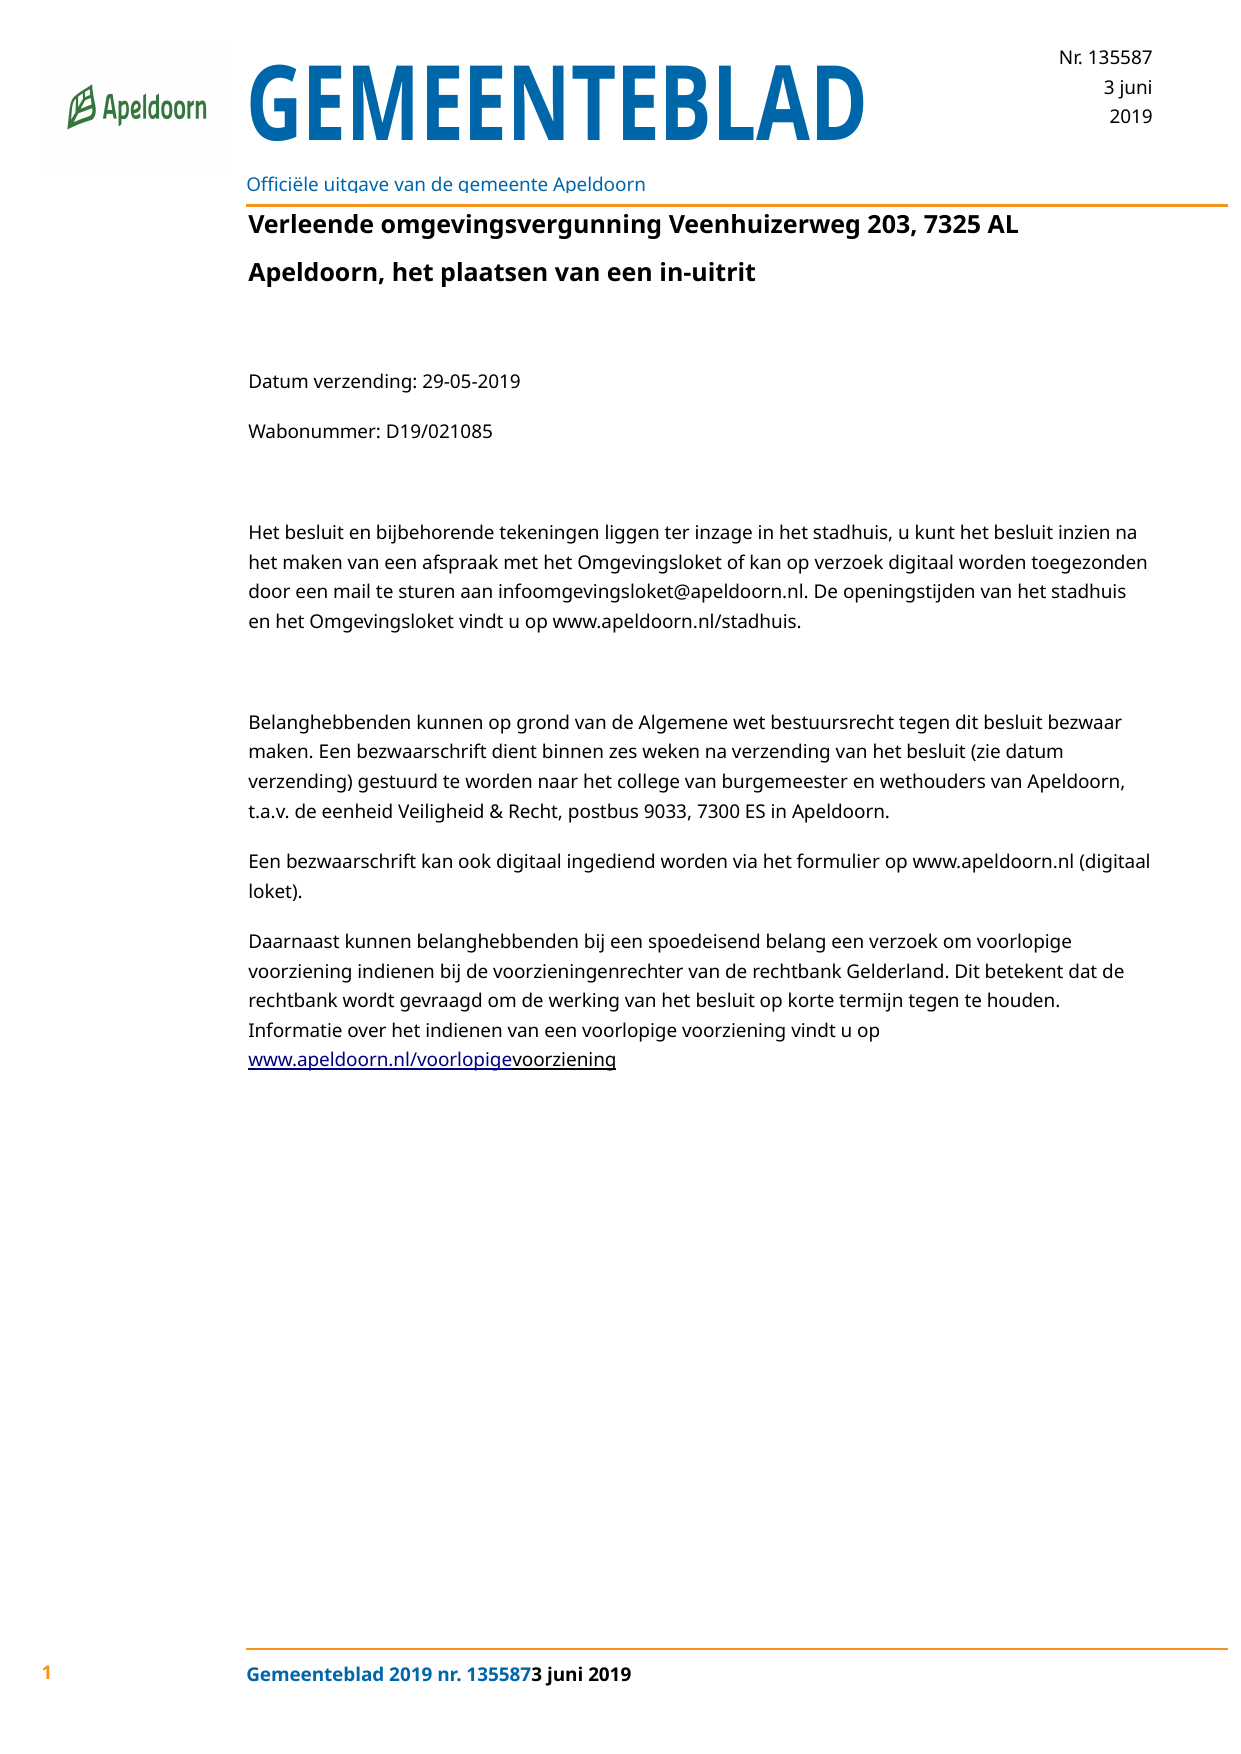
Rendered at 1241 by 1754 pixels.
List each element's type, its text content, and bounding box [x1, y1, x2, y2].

text Wabonummer: D19/021085 [248, 419, 1152, 444]
text Belanghebbenden kunnen op grond van de Algemene wet bestuursrecht tegen dit besluit bezwaar maken. Een bezwaarschrift dient binnen zes weken na verzending van het besluit (zie datum verzending) gestuurd te worden naar het college van burgemeester en wethouders van Apeldoorn, t.a.v. de eenheid Veiligheid & Recht, postbus 9033, 7300 ES in Apeldoorn. [248, 709, 1152, 824]
text Datum verzending: 29-05-2019 [248, 368, 1152, 394]
text Verleende omgevingsvergunning Veenhuizerweg 203, 7325 AL Apeldoorn, het plaatsen van een in-uitrit [248, 207, 1152, 288]
text Een bezwaarschrift kan ook digitaal ingediend worden via het formulier op www.apeldoorn.nl (digitaal loket). [248, 848, 1152, 904]
picture [41, 47, 231, 172]
text Daarnaast kunnen belanghebbenden bij een spoedeisend belang een verzoek om voorlopige voorziening indienen bij de voorzieningenrechter van de rechtbank Gelderland. Dit betekent dat de rechtbank wordt gevraagd om de werking van het besluit op korte termijn tegen te houden. Informatie over het indienen van een voorlopige voorziening vindt u op www.apeldoorn.nl/voorlopigevoorziening [248, 928, 1152, 1072]
text Het besluit en bijbehorende tekeningen liggen ter inzage in het stadhuis, u kunt het besluit inzien na het maken van een afspraak met het Omgevingsloket of kan op verzoek digitaal worden toegezonden door een mail te sturen aan infoomgevingsloket@apeldoorn.nl. De openingstijden van het stadhuis en het Omgevingsloket vindt u op www.apeldoorn.nl/stadhuis. [248, 519, 1152, 634]
